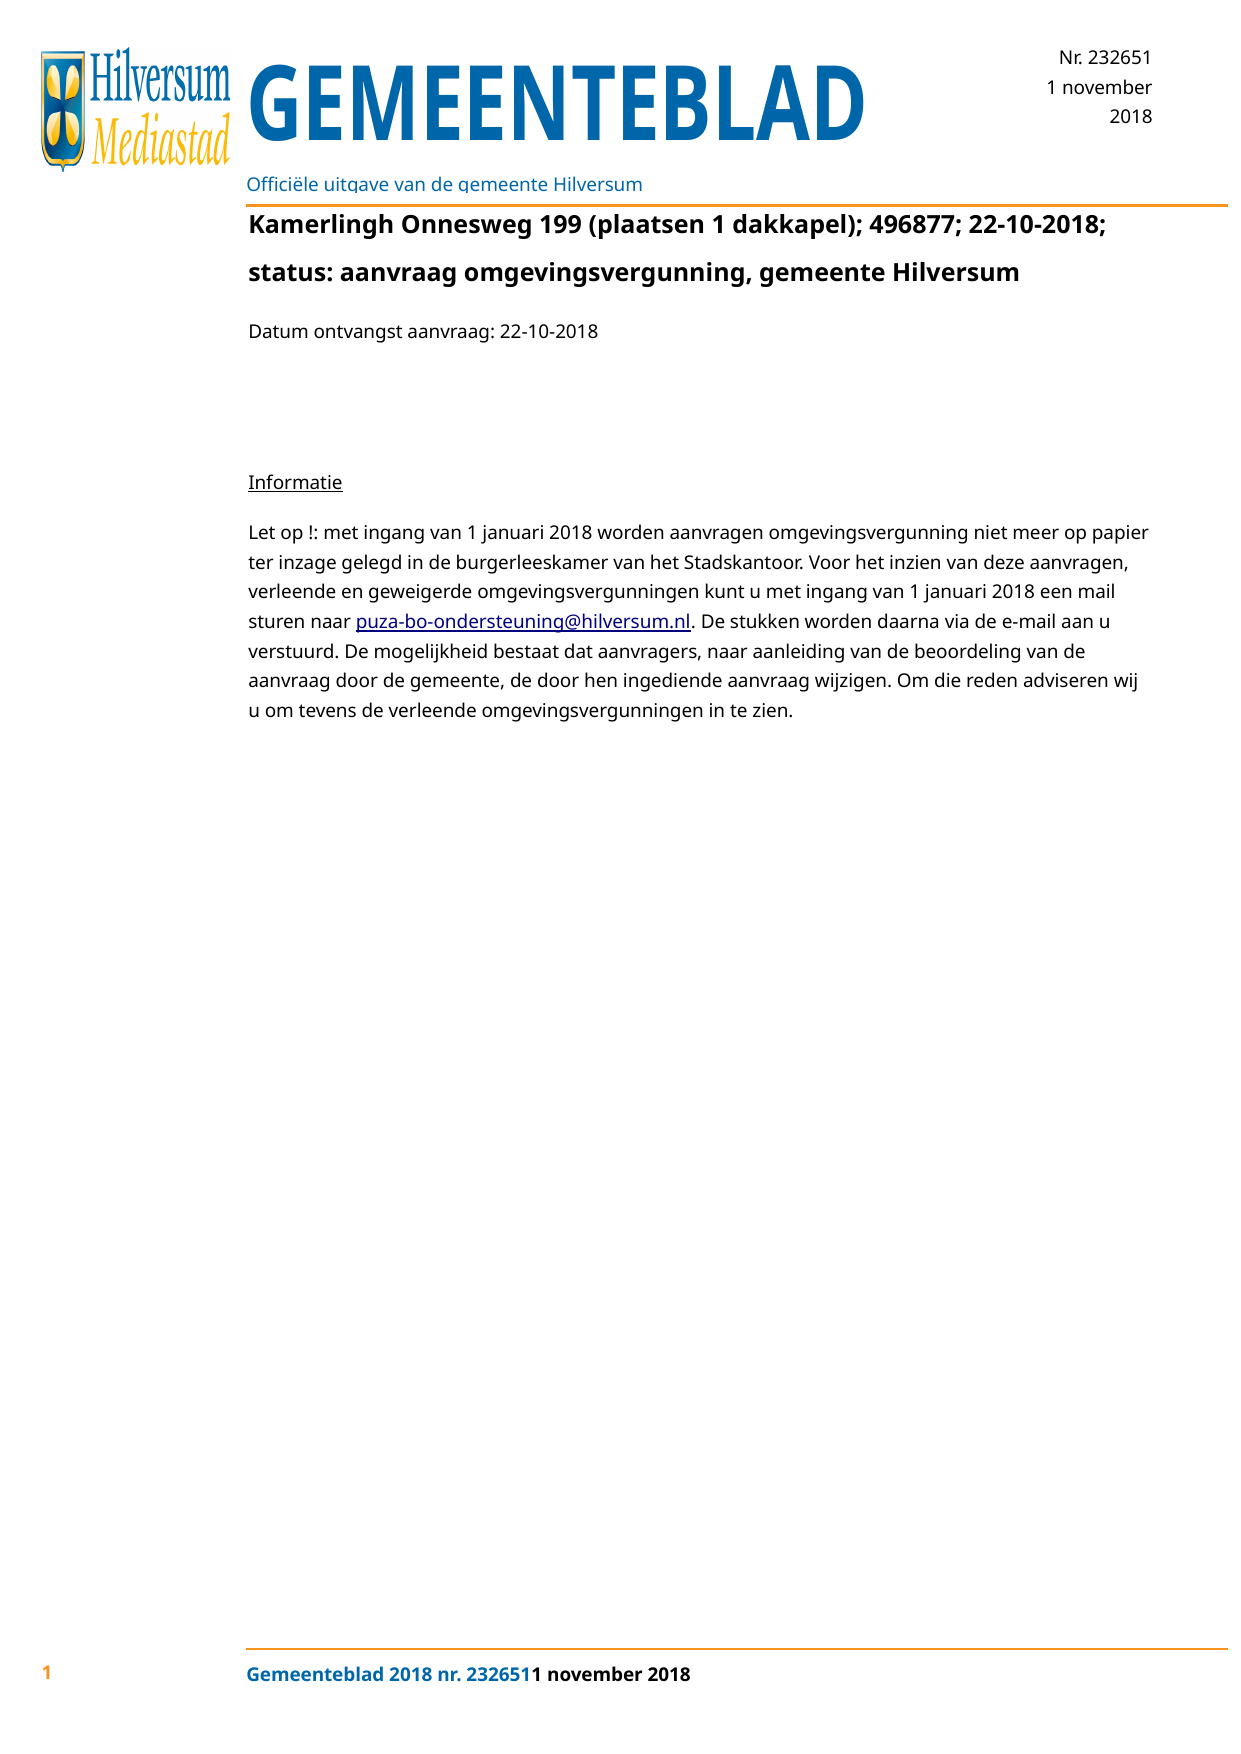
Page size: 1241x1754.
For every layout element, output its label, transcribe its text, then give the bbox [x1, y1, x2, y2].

text Informatie [248, 469, 1152, 495]
picture [41, 47, 231, 172]
text Kamerlingh Onnesweg 199 (plaatsen 1 dakkapel); 496877; 22-10-2018; status: aanvraag omgevingsvergunning, gemeente Hilversum [248, 207, 1152, 288]
text Let op !: met ingang van 1 januari 2018 worden aanvragen omgevingsvergunning niet meer op papier ter inzage gelegd in de burgerleeskamer van het Stadskantoor. Voor het inzien van deze aanvragen, verleende en geweigerde omgevingsvergunningen kunt u met ingang van 1 januari 2018 een mail sturen naar puza-bo-ondersteuning@hilversum.nl. De stukken worden daarna via de e-mail aan u verstuurd. De mogelijkheid bestaat dat aanvragers, naar aanleiding van de beoordeling van de aanvraag door de gemeente, de door hen ingediende aanvraag wijzigen. Om die reden adviseren wij u om tevens de verleende omgevingsvergunningen in te zien. [248, 519, 1152, 723]
text Datum ontvangst aanvraag: 22-10-2018 [248, 318, 1152, 344]
